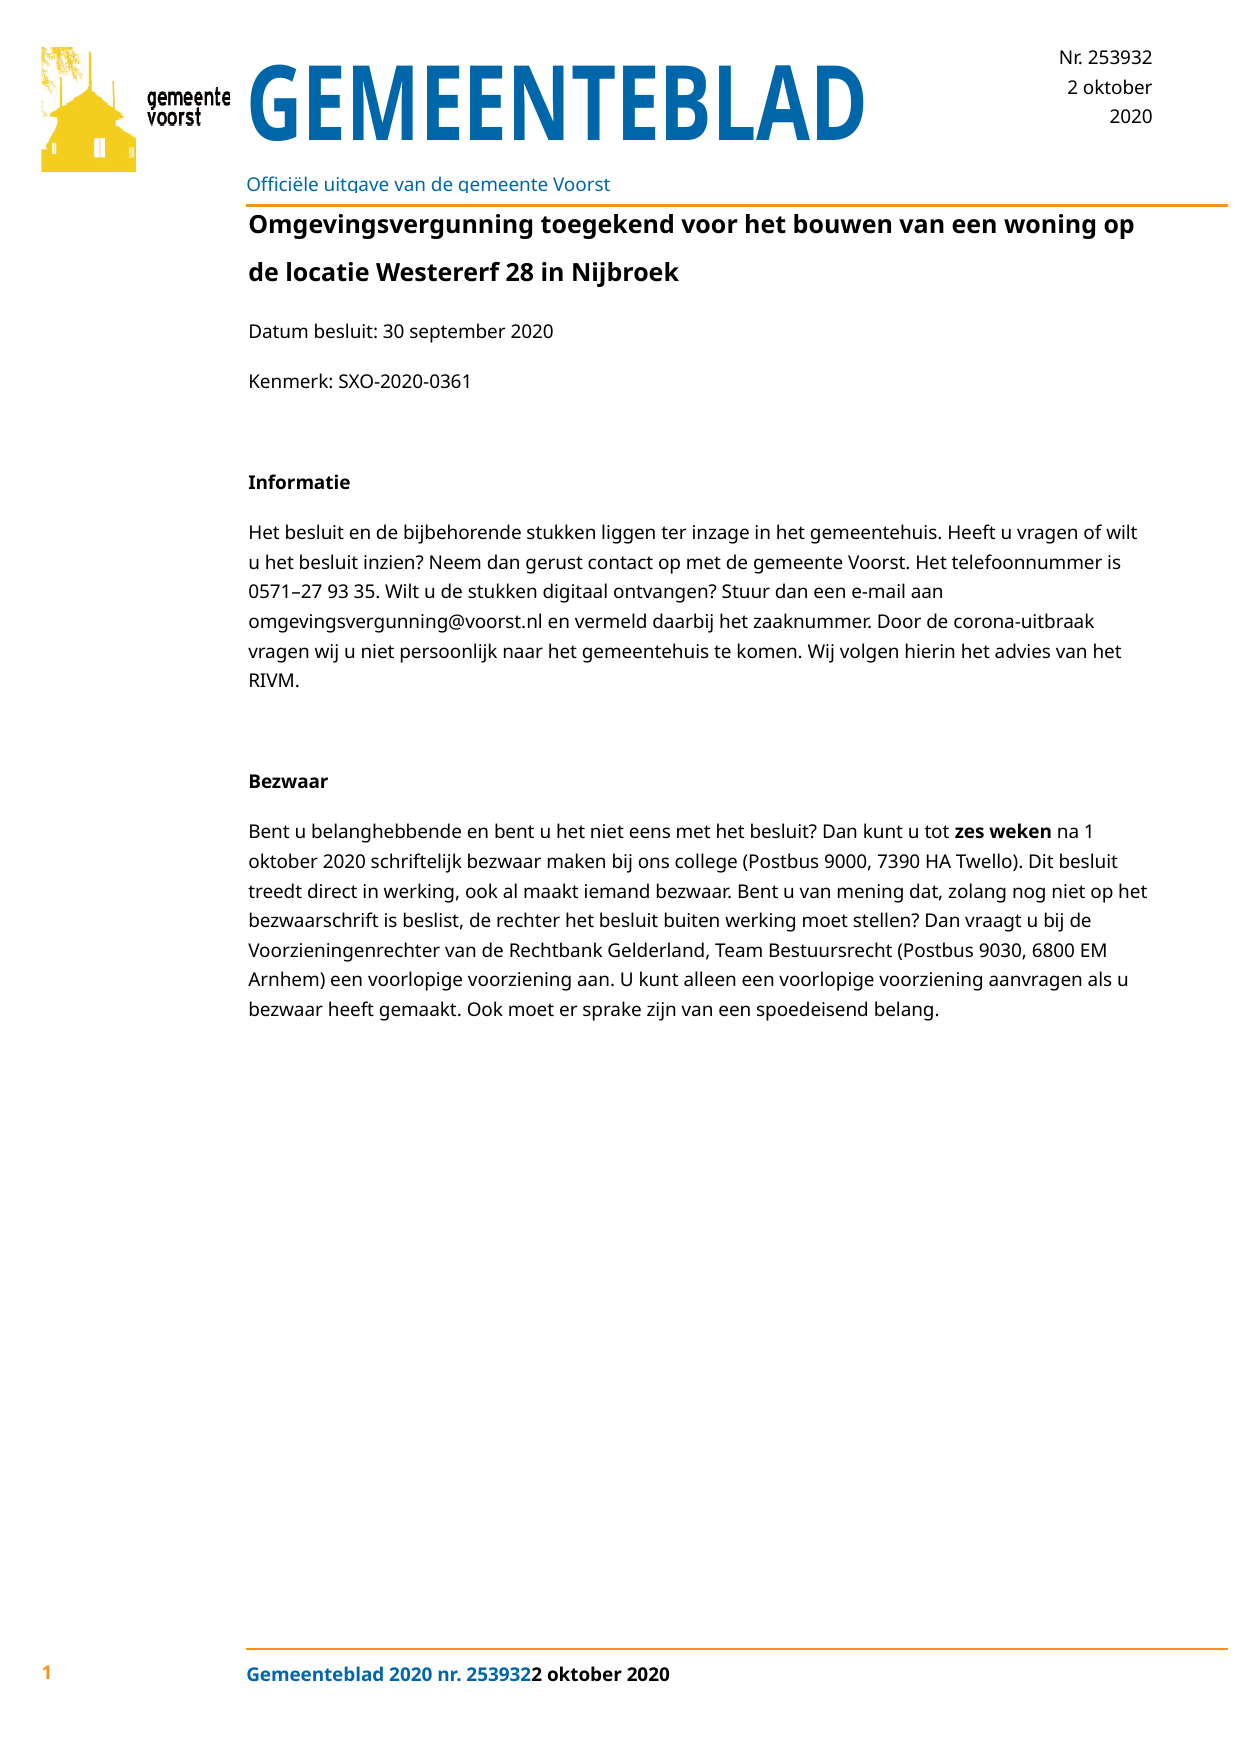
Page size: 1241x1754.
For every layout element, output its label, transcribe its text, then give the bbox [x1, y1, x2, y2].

text Kenmerk: SXO-2020-0361 [248, 368, 1152, 394]
text Omgevingsvergunning toegekend voor het bouwen van een woning op de locatie Westererf 28 in Nijbroek [248, 207, 1152, 288]
text Bent u belanghebbende en bent u het niet eens met het besluit? Dan kunt u tot zes weken na 1 oktober 2020 schriftelijk bezwaar maken bij ons college (Postbus 9000, 7390 HA Twello). Dit besluit treedt direct in werking, ook al maakt iemand bezwaar. Bent u van mening dat, zolang nog niet op het bezwaarschrift is beslist, de rechter het besluit buiten werking moet stellen? Dan vraagt u bij de Voorzieningenrechter van de Rechtbank Gelderland, Team Bestuursrecht (Postbus 9030, 6800 EM Arnhem) een voorlopige voorziening aan. U kunt alleen een voorlopige voorziening aanvragen als u bezwaar heeft gemaakt. Ook moet er sprake zijn van een spoedeisend belang. [248, 819, 1152, 1022]
picture [41, 47, 231, 172]
text Datum besluit: 30 september 2020 [248, 318, 1152, 344]
text Bezwaar [248, 768, 1152, 794]
text Het besluit en de bijbehorende stukken liggen ter inzage in het gemeentehuis. Heeft u vragen of wilt u het besluit inzien? Neem dan gerust contact op met de gemeente Voorst. Het telefoonnummer is 0571–27 93 35. Wilt u de stukken digitaal ontvangen? Stuur dan een e-mail aan omgevingsvergunning@voorst.nl en vermeld daarbij het zaaknummer. Door de corona-uitbraak vragen wij u niet persoonlijk naar het gemeentehuis te komen. Wij volgen hierin het advies van het RIVM. [248, 519, 1152, 693]
text Informatie [248, 469, 1152, 495]
